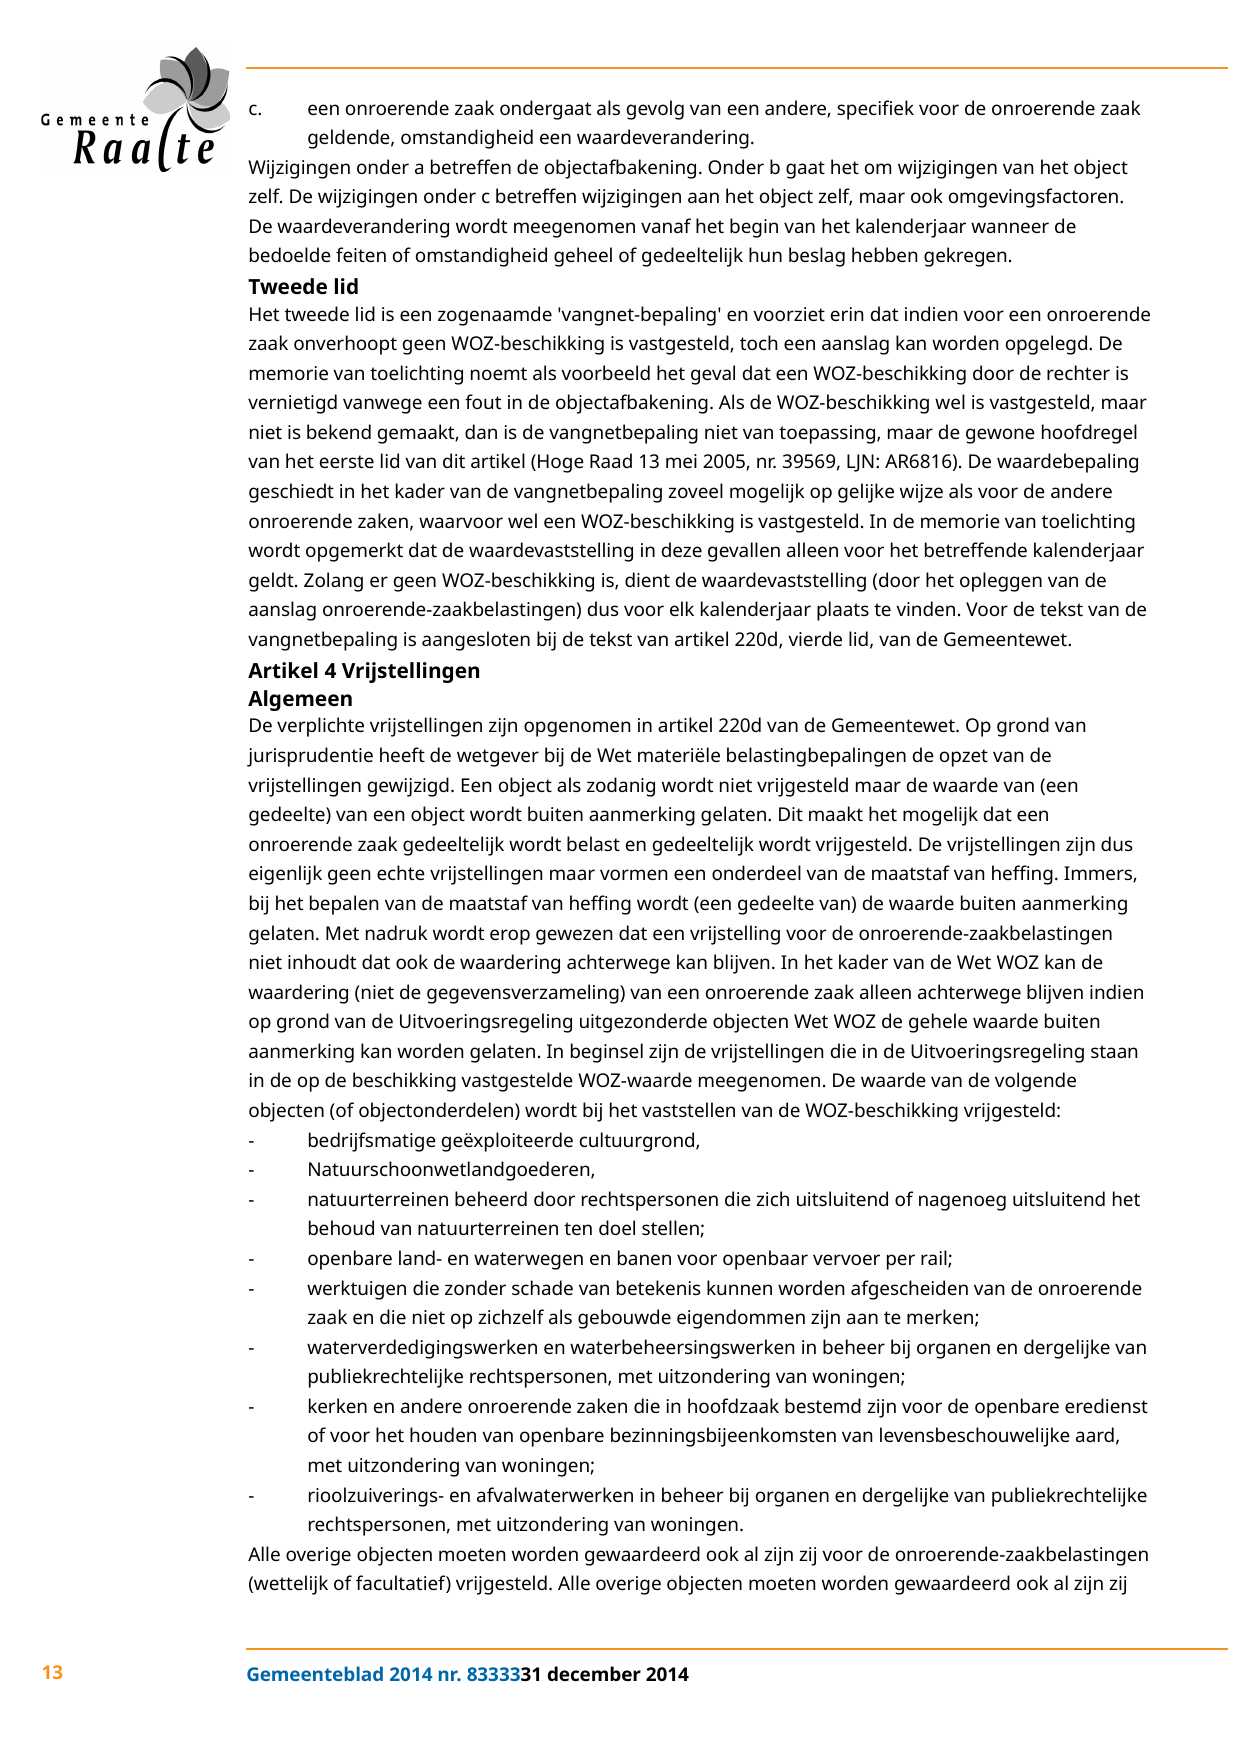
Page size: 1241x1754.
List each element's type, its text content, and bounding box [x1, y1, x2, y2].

text Het tweede lid is een zogenaamde 'vangnet-bepaling' en voorziet erin dat indien voor een onroerende zaak onverhoopt geen WOZ-beschikking is vastgesteld, toch een aanslag kan worden opgelegd. De memorie van toelichting noemt als voorbeeld het geval dat een WOZ-beschikking door de rechter is vernietigd vanwege een fout in de objectafbakening. Als de WOZ-beschikking wel is vastgesteld, maar niet is bekend gemaakt, dan is de vangnetbepaling niet van toepassing, maar de gewone hoofdregel van het eerste lid van dit artikel (Hoge Raad 13 mei 2005, nr. 39569, LJN: AR6816). De waardebepaling geschiedt in het kader van de vangnetbepaling zoveel mogelijk op gelijke wijze als voor de andere onroerende zaken, waarvoor wel een WOZ-beschikking is vastgesteld. In de memorie van toelichting wordt opgemerkt dat de waardevaststelling in deze gevallen alleen voor het betreffende kalenderjaar geldt. Zolang er geen WOZ-beschikking is, dient de waardevaststelling (door het opleggen van de aanslag onroerende-zaakbelastingen) dus voor elk kalenderjaar plaats te vinden. Voor de tekst van de vangnetbepaling is aangesloten bij de tekst van artikel 220d, vierde lid, van de Gemeentewet. [248, 301, 1152, 652]
text Artikel 4 Vrijstellingen [248, 656, 1152, 684]
text Wijzigingen onder a betreffen de objectafbakening. Onder b gaat het om wijzigingen van het object zelf. De wijzigingen onder c betreffen wijzigingen aan het object zelf, maar ook omgevingsfactoren. De waardeverandering wordt meegenomen vanaf het begin van het kalenderjaar wanneer de bedoelde feiten of omstandigheid geheel of gedeeltelijk hun beslag hebben gekregen. [248, 154, 1152, 268]
list een onroerende zaak ondergaat als gevolg van een andere, specifiek voor de onroerende zaak geldende, omstandigheid een waardeverandering. [248, 95, 1152, 150]
list bedrijfsmatige geëxploiteerde cultuurgrond, [248, 1127, 1152, 1152]
picture [41, 47, 231, 172]
text De verplichte vrijstellingen zijn opgenomen in artikel 220d van de Gemeentewet. Op grond van jurisprudentie heeft de wetgever bij de Wet materiële belastingbepalingen de opzet van de vrijstellingen gewijzigd. Een object als zodanig wordt niet vrijgesteld maar de waarde van (een gedeelte) van een object wordt buiten aanmerking gelaten. Dit maakt het mogelijk dat een onroerende zaak gedeeltelijk wordt belast en gedeeltelijk wordt vrijgesteld. De vrijstellingen zijn dus eigenlijk geen echte vrijstellingen maar vormen een onderdeel van de maatstaf van heffing. Immers, bij het bepalen van de maatstaf van heffing wordt (een gedeelte van) de waarde buiten aanmerking gelaten. Met nadruk wordt erop gewezen dat een vrijstelling voor de onroerende-zaakbelastingen niet inhoudt dat ook de waardering achterwege kan blijven. In het kader van de Wet WOZ kan de waardering (niet de gegevensverzameling) van een onroerende zaak alleen achterwege blijven indien op grond van de Uitvoeringsregeling uitgezonderde objecten Wet WOZ de gehele waarde buiten aanmerking kan worden gelaten. In beginsel zijn de vrijstellingen die in de Uitvoeringsregeling staan in de op de beschikking vastgestelde WOZ-waarde meegenomen. De waarde van de volgende objecten (of objectonderdelen) wordt bij het vaststellen van de WOZ-beschikking vrijgesteld: [248, 713, 1152, 1123]
text Alle overige objecten moeten worden gewaardeerd ook al zijn zij voor de onroerende-zaakbelastingen (wettelijk of facultatief) vrijgesteld. Alle overige objecten moeten worden gewaardeerd ook al zijn zij [248, 1541, 1152, 1596]
text Tweede lid [248, 272, 1152, 301]
text Algemeen [248, 684, 1152, 713]
list waterverdedigingswerken en waterbeheersingswerken in beheer bij organen en dergelijke van publiekrechtelijke rechtspersonen, met uitzondering van woningen; [248, 1334, 1152, 1389]
list rioolzuiverings- en afvalwaterwerken in beheer bij organen en dergelijke van publiekrechtelijke rechtspersonen, met uitzondering van woningen. [248, 1482, 1152, 1537]
list werktuigen die zonder schade van betekenis kunnen worden afgescheiden van de onroerende zaak en die niet op zichzelf als gebouwde eigendommen zijn aan te merken; [248, 1275, 1152, 1330]
list kerken en andere onroerende zaken die in hoofdzaak bestemd zijn voor de openbare eredienst of voor het houden van openbare bezinningsbijeenkomsten van levensbeschouwelijke aard, met uitzondering van woningen; [248, 1393, 1152, 1478]
list natuurterreinen beheerd door rechtspersonen die zich uitsluitend of nagenoeg uitsluitend het behoud van natuurterreinen ten doel stellen; [248, 1186, 1152, 1241]
list openbare land- en waterwegen en banen voor openbaar vervoer per rail; [248, 1245, 1152, 1271]
list Natuurschoonwetlandgoederen, [248, 1156, 1152, 1182]
